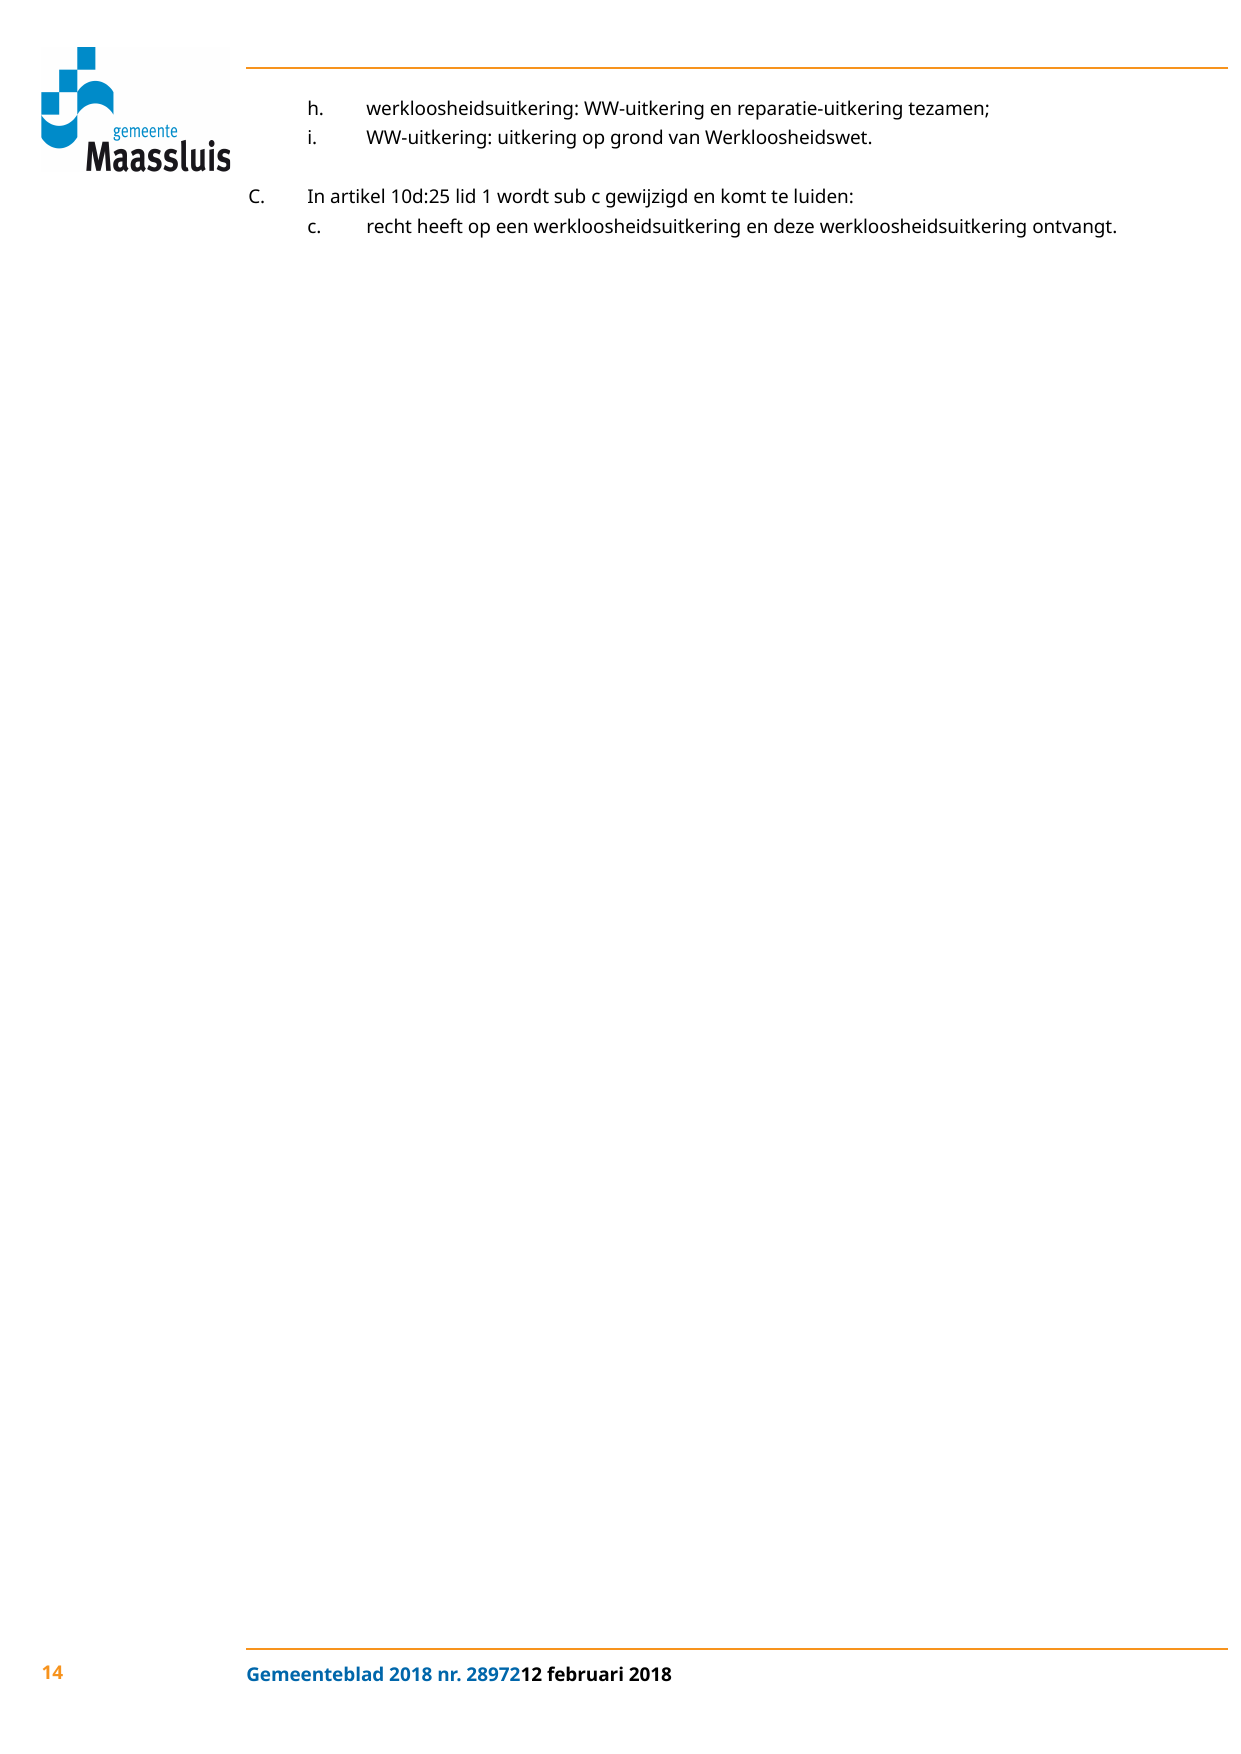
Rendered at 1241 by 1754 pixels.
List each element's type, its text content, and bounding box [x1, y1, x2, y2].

picture [41, 47, 77, 92]
list In artikel 10d:25 lid 1 wordt sub c gewijzigd en komt te luiden: [248, 183, 1152, 209]
picture [41, 47, 231, 172]
list werkloosheidsuitkering: WW-uitkering en reparatie-uitkering tezamen; [307, 95, 1152, 121]
list WW-uitkering: uitkering op grond van Werkloosheidswet. [307, 124, 1152, 150]
list recht heeft op een werkloosheidsuitkering en deze werkloosheidsuitkering ontvangt. [307, 213, 1152, 239]
